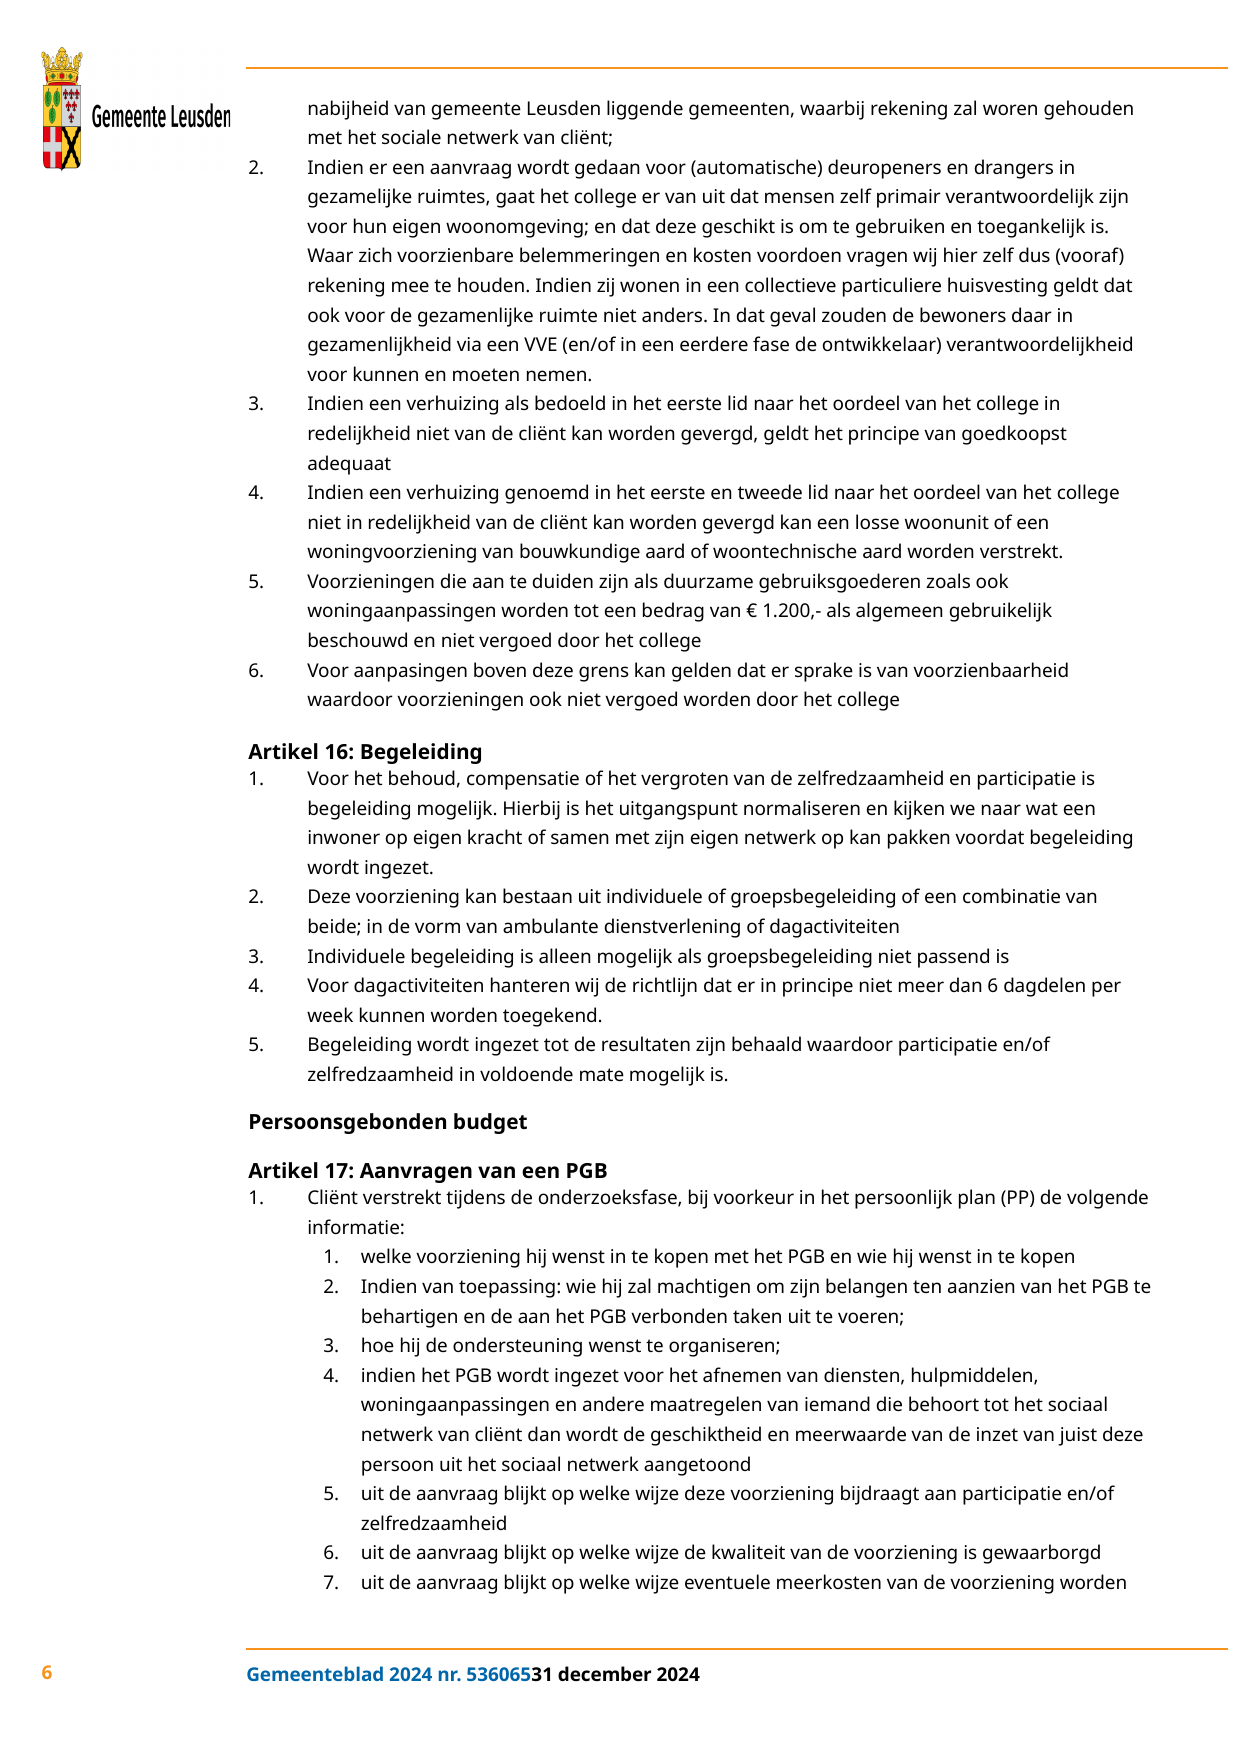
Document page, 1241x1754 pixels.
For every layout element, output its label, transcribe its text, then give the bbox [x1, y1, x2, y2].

list nabijheid van gemeente Leusden liggende gemeenten, waarbij rekening zal woren gehouden met het sociale netwerk van cliënt; [248, 95, 1152, 150]
list Indien een verhuizing als bedoeld in het eerste lid naar het oordeel van het college in redelijkheid niet van de cliënt kan worden gevergd, geldt het principe van goedkoopst adequaat [248, 391, 1152, 476]
list indien het PGB wordt ingezet voor het afnemen van diensten, hulpmiddelen, woningaanpassingen en andere maatregelen van iemand die behoort tot het sociaal netwerk van cliënt dan wordt de geschiktheid en meerwaarde van de inzet van juist deze persoon uit het sociaal netwerk aangetoond [323, 1362, 1152, 1476]
list uit de aanvraag blijkt op welke wijze de kwaliteit van de voorziening is gewaarborgd [323, 1539, 1152, 1565]
list Individuele begeleiding is alleen mogelijk als groepsbegeleiding niet passend is [248, 943, 1152, 968]
picture [41, 47, 231, 172]
text Artikel 17: Aanvragen van een PGB [248, 1156, 1152, 1184]
list Begeleiding wordt ingezet tot de resultaten zijn behaald waardoor participatie en/of zelfredzaamheid in voldoende mate mogelijk is. [248, 1032, 1152, 1087]
list Indien er een aanvraag wordt gedaan voor (automatische) deuropeners en drangers in gezamelijke ruimtes, gaat het college er van uit dat mensen zelf primair verantwoordelijk zijn voor hun eigen woonomgeving; en dat deze geschikt is om te gebruiken en toegankelijk is. Waar zich voorzienbare belemmeringen en kosten voordoen vragen wij hier zelf dus (vooraf) rekening mee te houden. Indien zij wonen in een collectieve particuliere huisvesting geldt dat ook voor de gezamenlijke ruimte niet anders. In dat geval zouden de bewoners daar in gezamenlijkheid via een VVE (en/of in een eerdere fase de ontwikkelaar) verantwoordelijkheid voor kunnen en moeten nemen. [248, 154, 1152, 387]
list Indien van toepassing: wie hij zal machtigen om zijn belangen ten aanzien van het PGB te behartigen en de aan het PGB verbonden taken uit te voeren; [323, 1273, 1152, 1328]
list welke voorziening hij wenst in te kopen met het PGB en wie hij wenst in te kopen [323, 1244, 1152, 1269]
list Cliënt verstrekt tijdens de onderzoeksfase, bij voorkeur in het persoonlijk plan (PP) de volgende informatie: [248, 1184, 1152, 1240]
list hoe hij de ondersteuning wenst te organiseren; [323, 1332, 1152, 1358]
list Voorzieningen die aan te duiden zijn als duurzame gebruiksgoederen zoals ook woningaanpassingen worden tot een bedrag van € 1.200,- als algemeen gebruikelijk beschouwd en niet vergoed door het college [248, 568, 1152, 653]
list uit de aanvraag blijkt op welke wijze eventuele meerkosten van de voorziening worden [323, 1569, 1152, 1595]
list Deze voorziening kan bestaan uit individuele of groepsbegeleiding of een combinatie van beide; in de vorm van ambulante dienstverlening of dagactiviteiten [248, 884, 1152, 939]
list Voor het behoud, compensatie of het vergroten van de zelfredzaamheid en participatie is begeleiding mogelijk. Hierbij is het uitgangspunt normaliseren en kijken we naar wat een inwoner op eigen kracht of samen met zijn eigen netwerk op kan pakken voordat begeleiding wordt ingezet. [248, 765, 1152, 880]
text Artikel 16: Begeleiding [248, 737, 1152, 765]
list uit de aanvraag blijkt op welke wijze deze voorziening bijdraagt aan participatie en/of zelfredzaamheid [323, 1480, 1152, 1536]
list Voor aanpasingen boven deze grens kan gelden dat er sprake is van voorzienbaarheid waardoor voorzieningen ook niet vergoed worden door het college [248, 657, 1152, 712]
text Persoonsgebonden budget [248, 1107, 1152, 1135]
list Voor dagactiviteiten hanteren wij de richtlijn dat er in principe niet meer dan 6 dagdelen per week kunnen worden toegekend. [248, 972, 1152, 1028]
list Indien een verhuizing genoemd in het eerste en tweede lid naar het oordeel van het college niet in redelijkheid van de cliënt kan worden gevergd kan een losse woonunit of een woningvoorziening van bouwkundige aard of woontechnische aard worden verstrekt. [248, 479, 1152, 564]
